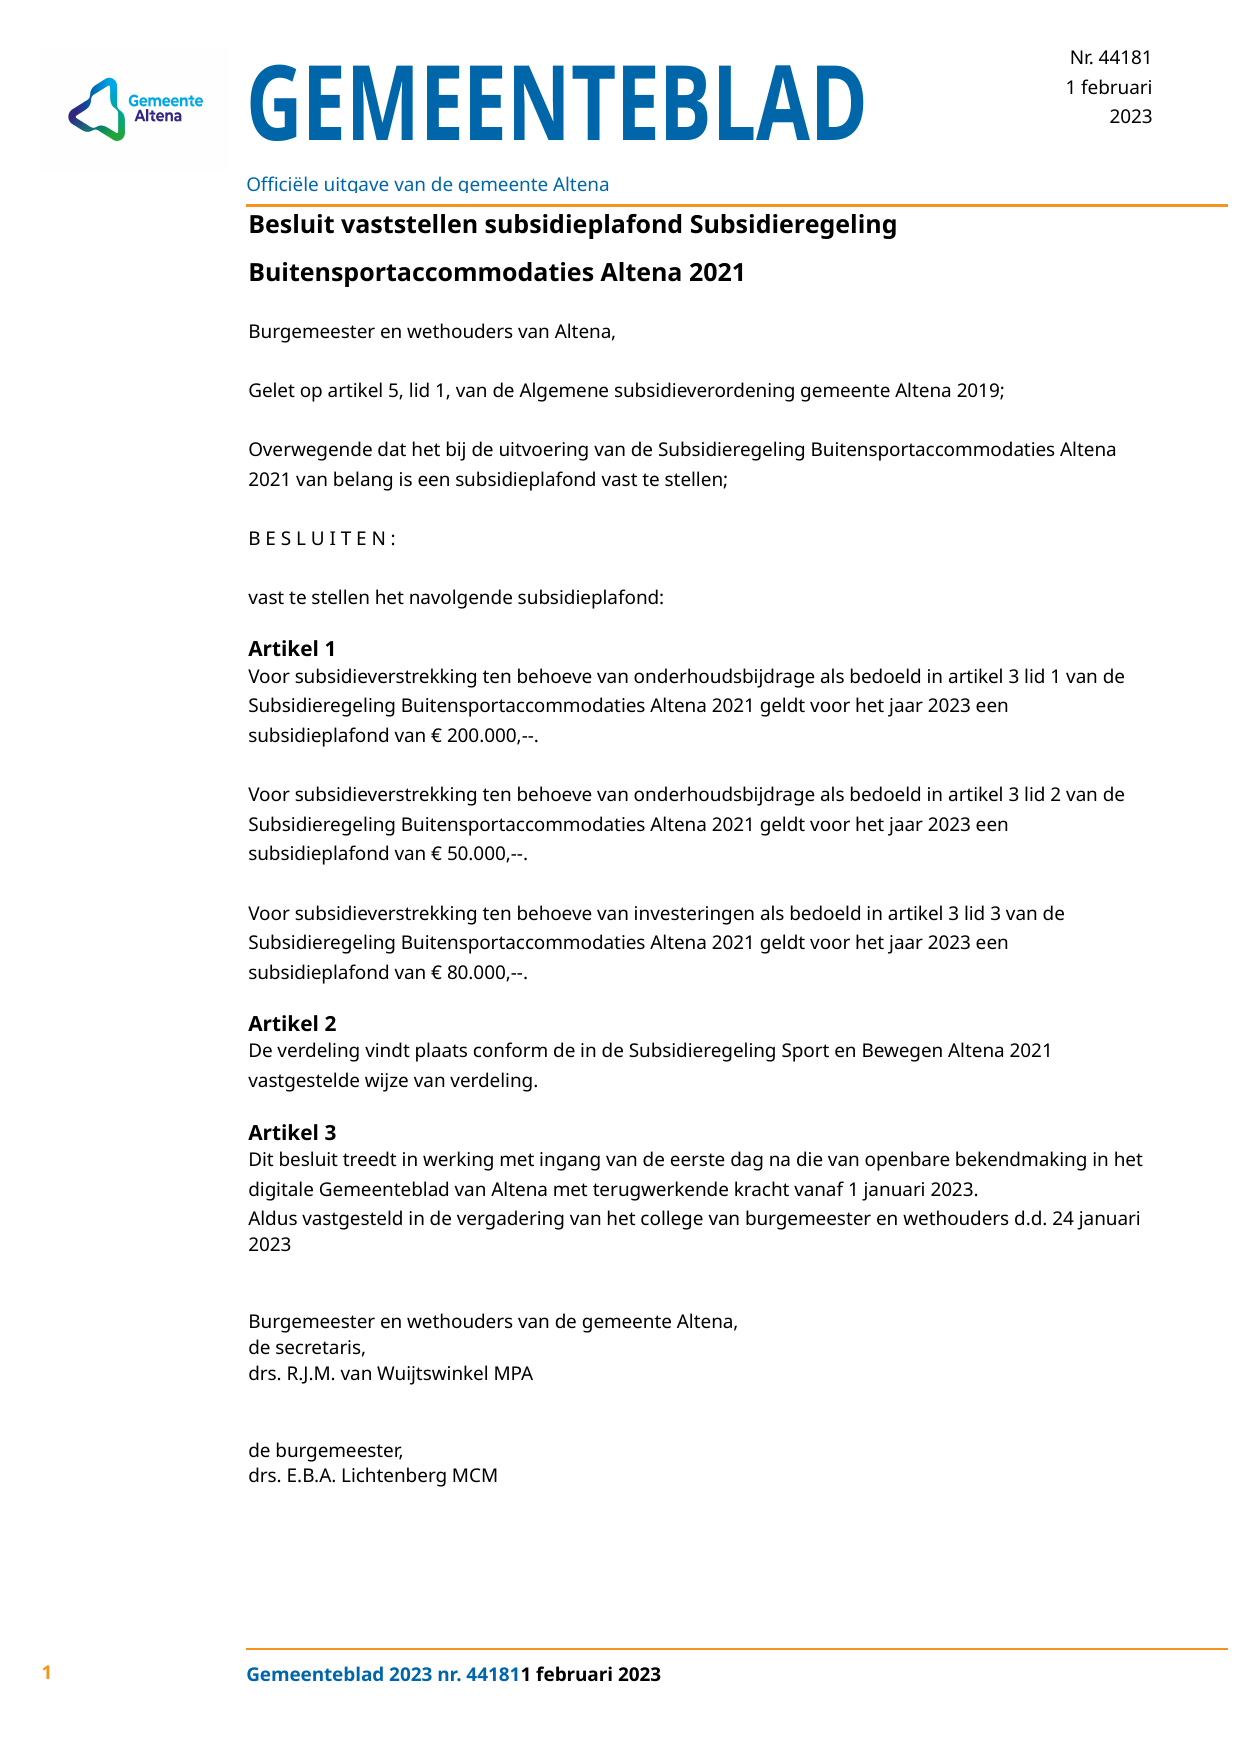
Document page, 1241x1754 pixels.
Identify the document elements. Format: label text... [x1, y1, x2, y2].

text Voor subsidieverstrekking ten behoeve van investeringen als bedoeld in artikel 3 lid 3 van de Subsidieregeling Buitensportaccommodaties Altena 2021 geldt voor het jaar 2023 een subsidieplafond van € 80.000,--. [248, 900, 1152, 984]
text Artikel 1 [248, 634, 1152, 663]
text drs. E.B.A. Lichtenberg MCM [248, 1463, 1152, 1488]
text drs. R.J.M. van Wuijtswinkel MPA [248, 1360, 1152, 1385]
text Dit besluit treedt in werking met ingang van de eerste dag na die van openbare bekendmaking in het digitale Gemeenteblad van Altena met terugwerkende kracht vanaf 1 januari 2023. [248, 1146, 1152, 1201]
text De verdeling vindt plaats conform de in de Subsidieregeling Sport en Bewegen Altena 2021 vastgestelde wijze van verdeling. [248, 1038, 1152, 1093]
text Aldus vastgesteld in de vergadering van het college van burgemeester en wethouders d.d. 24 januari 2023 [248, 1205, 1152, 1257]
text Artikel 2 [248, 1009, 1152, 1038]
text Gelet op artikel 5, lid 1, van de Algemene subsidieverordening gemeente Altena 2019; [248, 377, 1152, 403]
text Artikel 3 [248, 1118, 1152, 1146]
text de secretaris, [248, 1334, 1152, 1360]
text Burgemeester en wethouders van Altena, [248, 318, 1152, 344]
text de burgemeester, [248, 1437, 1152, 1463]
text Burgemeester en wethouders van de gemeente Altena, [248, 1308, 1152, 1334]
text Besluit vaststellen subsidieplafond Subsidieregeling Buitensportaccommodaties Altena 2021 [248, 207, 1152, 288]
text vast te stellen het navolgende subsidieplafond: [248, 584, 1152, 610]
text Voor subsidieverstrekking ten behoeve van onderhoudsbijdrage als bedoeld in artikel 3 lid 2 van de Subsidieregeling Buitensportaccommodaties Altena 2021 geldt voor het jaar 2023 een subsidieplafond van € 50.000,--. [248, 781, 1152, 866]
picture [41, 47, 231, 172]
text Overwegende dat het bij de uitvoering van de Subsidieregeling Buitensportaccommodaties Altena 2021 van belang is een subsidieplafond vast te stellen; [248, 436, 1152, 492]
text Voor subsidieverstrekking ten behoeve van onderhoudsbijdrage als bedoeld in artikel 3 lid 1 van de Subsidieregeling Buitensportaccommodaties Altena 2021 geldt voor het jaar 2023 een subsidieplafond van € 200.000,--. [248, 663, 1152, 748]
text B E S L U I T E N : [248, 525, 1152, 551]
